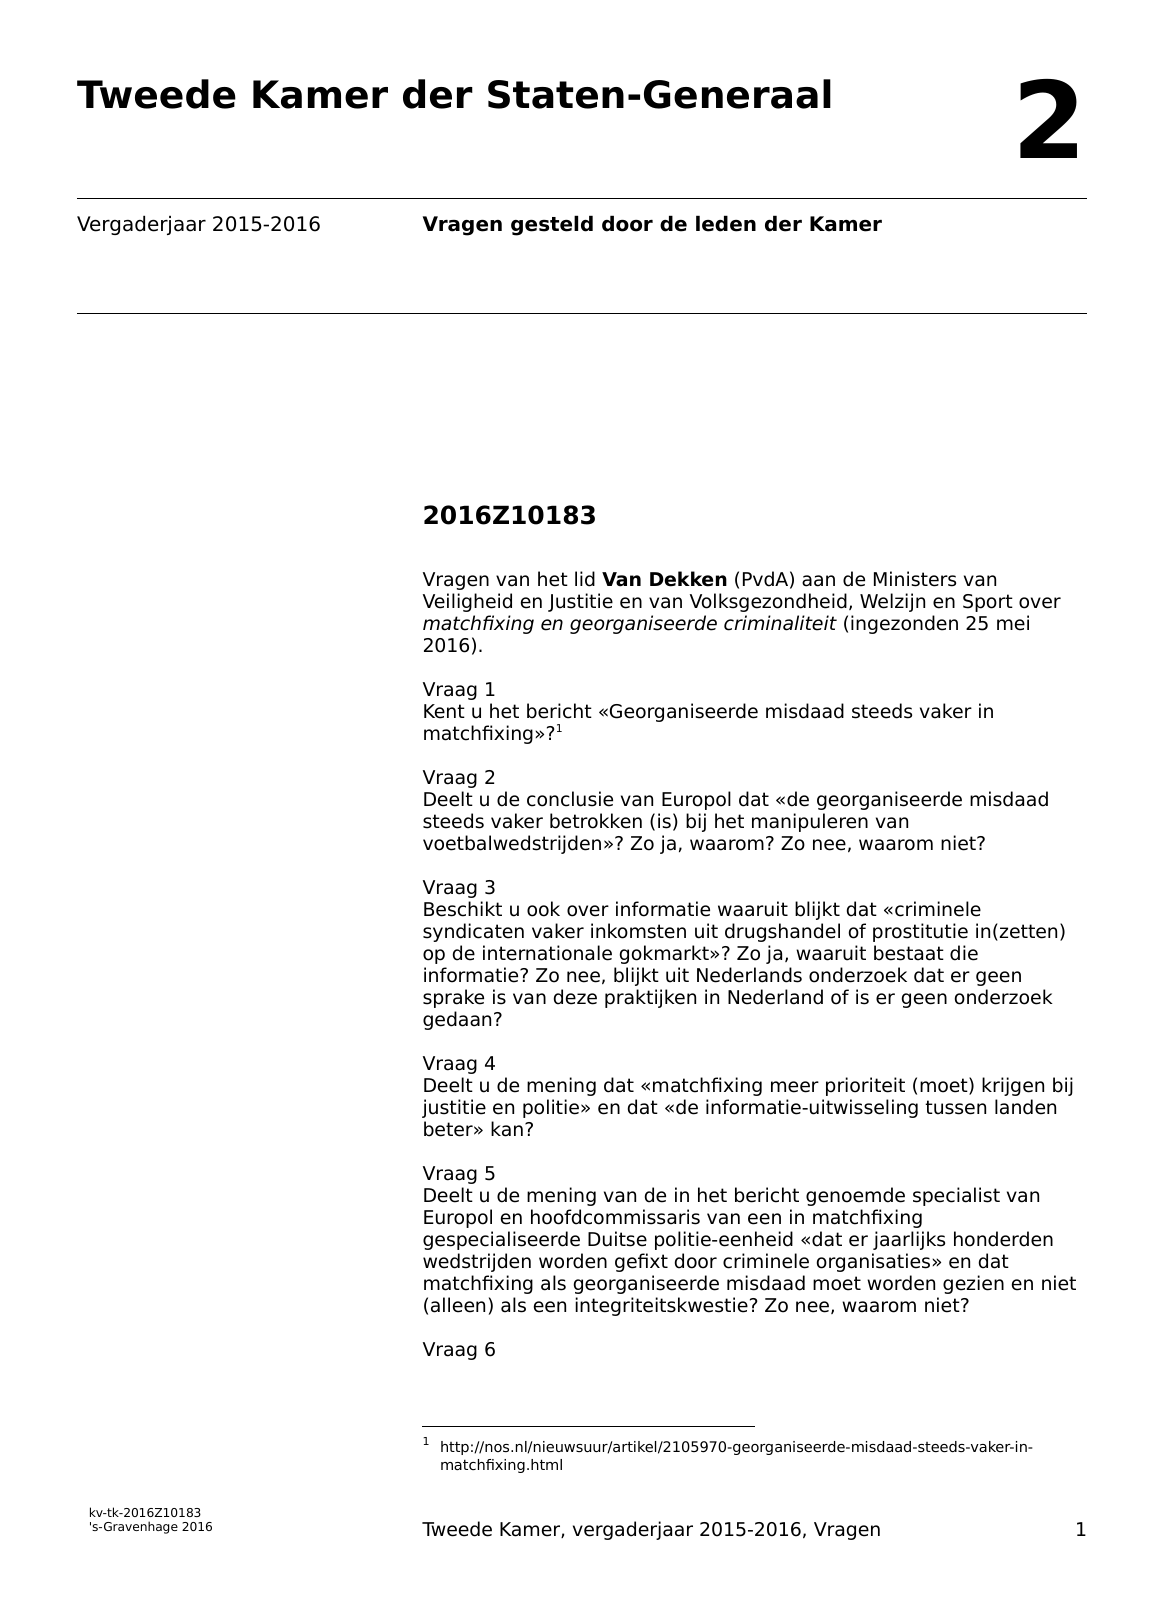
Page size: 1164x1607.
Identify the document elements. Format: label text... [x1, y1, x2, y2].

text Beschikt u ook over informatie waaruit blijkt dat «criminele syndicaten vaker inkomsten uit drugshandel of prostitutie in(zetten) op de internationale gokmarkt»? Zo ja, waaruit bestaat die informatie? Zo nee, blijkt uit Nederlands onderzoek dat er geen sprake is van deze praktijken in Nederland of is er geen onderzoek gedaan? [422, 899, 1087, 1031]
text Vraag 3 [422, 877, 1087, 899]
text Vraag 2 [422, 767, 1087, 789]
table_header 2 [886, 59, 1087, 198]
text Vraag 4 [422, 1053, 1087, 1075]
table_cell Vragen gesteld door de leden der Kamer [422, 199, 1087, 313]
text kv-tk-2016Z10183 [88, 1506, 323, 1520]
text Deelt u de mening dat «matchfixing meer prioriteit (moet) krijgen bij justitie en politie» en dat «de informatie-uitwisseling tussen landen beter» kan? [422, 1075, 1087, 1141]
table_header Tweede Kamer der Staten-Generaal [77, 59, 886, 198]
text Deelt u de conclusie van Europol dat «de georganiseerde misdaad steeds vaker betrokken (is) bij het manipuleren van voetbalwedstrijden»? Zo ja, waarom? Zo nee, waarom niet? [422, 789, 1087, 855]
text 2016Z10183 [422, 501, 1087, 531]
text Kent u het bericht «Georganiseerde misdaad steeds vaker in matchfixing»? [422, 701, 1087, 745]
text Vragen van het lid Van Dekken (PvdA) aan de Ministers van Veiligheid en Justitie en van Volksgezondheid, Welzijn en Sport over matchfixing en georganiseerde criminaliteit (ingezonden 25 mei 2016). [422, 569, 1087, 657]
text 's-Gravenhage 2016 [88, 1520, 323, 1534]
table_cell Vergaderjaar 2015-2016 [77, 199, 422, 313]
text Vraag 1 [422, 679, 1087, 701]
text Vraag 5 [422, 1163, 1087, 1185]
text Vraag 6 [422, 1339, 1087, 1361]
text http://nos.nl/nieuwsuur/artikel/2105970-georganiseerde-misdaad-steeds-vaker-in-matchfixing.html [422, 1435, 1087, 1474]
text Deelt u de mening van de in het bericht genoemde specialist van Europol en hoofdcommissaris van een in matchfixing gespecialiseerde Duitse politie-eenheid «dat er jaarlijks honderden wedstrijden worden gefixt door criminele organisaties» en dat matchfixing als georganiseerde misdaad moet worden gezien en niet (alleen) als een integriteitskwestie? Zo nee, waarom niet? [422, 1185, 1087, 1317]
